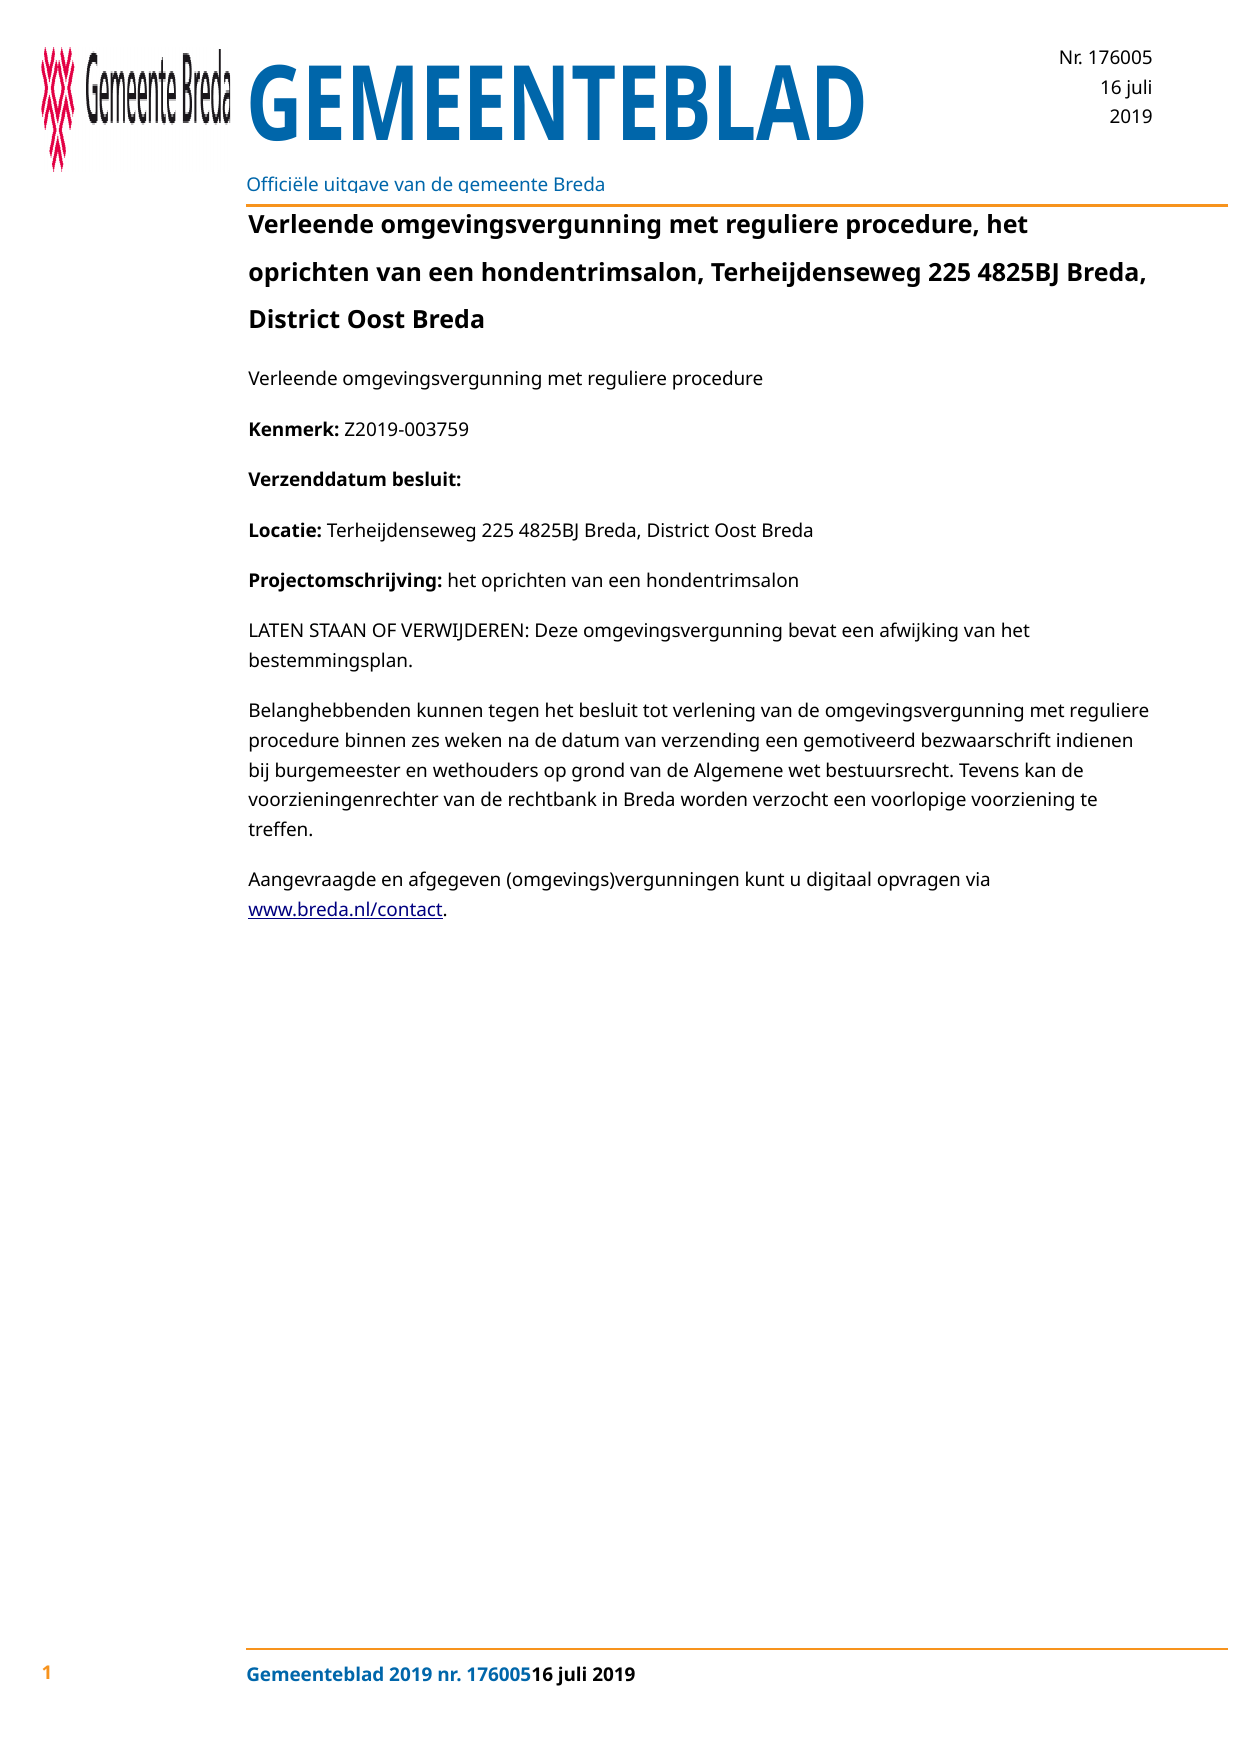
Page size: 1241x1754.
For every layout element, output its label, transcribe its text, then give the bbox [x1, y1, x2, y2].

text Verleende omgevingsvergunning met reguliere procedure [248, 366, 1152, 391]
text LATEN STAAN OF VERWIJDEREN: Deze omgevingsvergunning bevat een afwijking van het bestemmingsplan. [248, 618, 1152, 673]
picture [41, 47, 231, 172]
text Verzenddatum besluit: [248, 466, 1152, 492]
text Aangevraagde en afgegeven (omgevings)vergunningen kunt u digitaal opvragen via www.breda.nl/contact. [248, 866, 1152, 922]
text Projectomschrijving: het oprichten van een hondentrimsalon [248, 567, 1152, 593]
text Locatie: Terheijdenseweg 225 4825BJ Breda, District Oost Breda [248, 517, 1152, 542]
text Kenmerk: Z2019-003759 [248, 416, 1152, 442]
text Belanghebbenden kunnen tegen het besluit tot verlening van de omgevingsvergunning met reguliere procedure binnen zes weken na de datum van verzending een gemotiveerd bezwaarschrift indienen bij burgemeester en wethouders op grond van de Algemene wet bestuursrecht. Tevens kan de voorzieningenrechter van de rechtbank in Breda worden verzocht een voorlopige voorziening te treffen. [248, 698, 1152, 842]
text Verleende omgevingsvergunning met reguliere procedure, het oprichten van een hondentrimsalon, Terheijdenseweg 225 4825BJ Breda, District Oost Breda [248, 207, 1152, 336]
